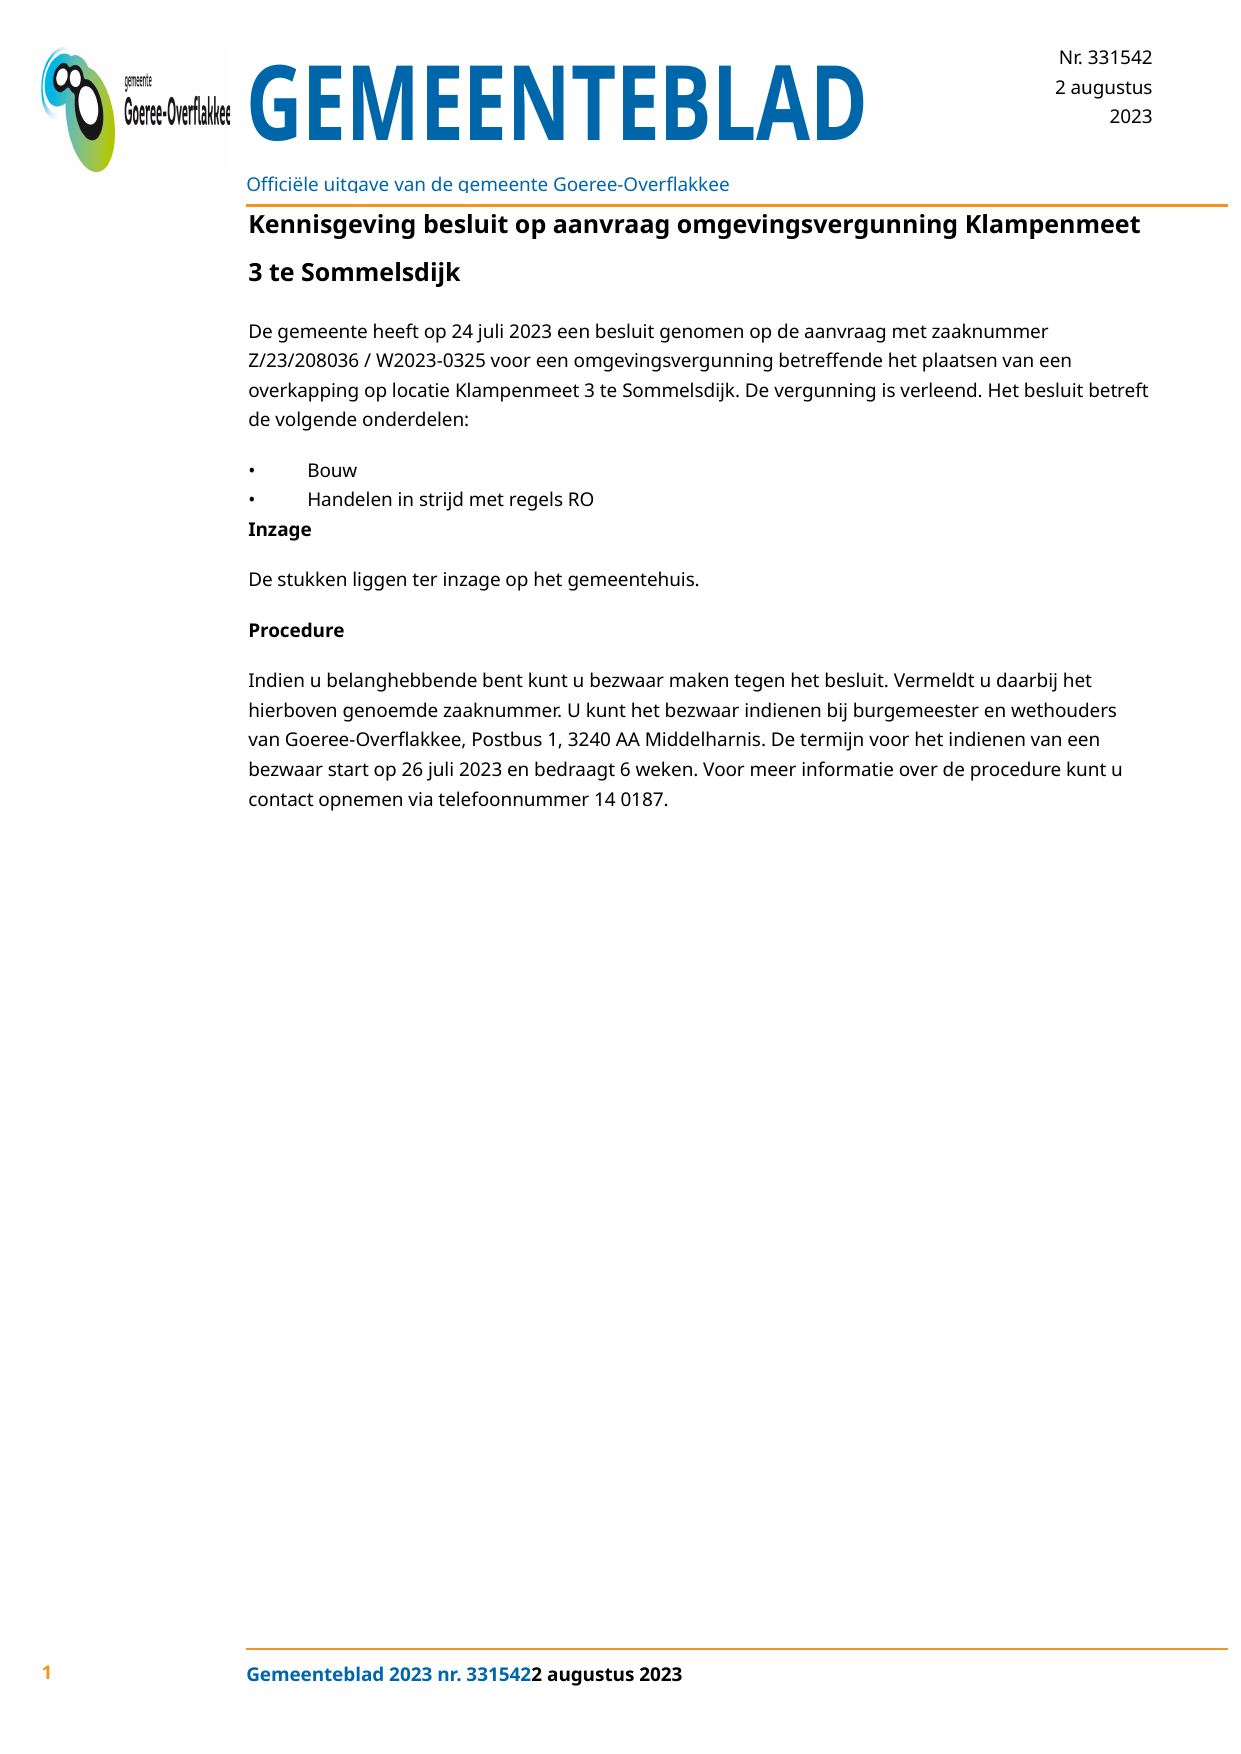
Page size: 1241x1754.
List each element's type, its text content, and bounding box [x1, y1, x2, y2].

picture [41, 47, 231, 172]
text Kennisgeving besluit op aanvraag omgevingsvergunning Klampenmeet 3 te Sommelsdijk [248, 207, 1152, 288]
list Handelen in strijd met regels RO [248, 487, 1152, 512]
text Procedure [248, 617, 1152, 643]
text De stukken liggen ter inzage op het gemeentehuis. [248, 567, 1152, 592]
text Inzage [248, 516, 1152, 542]
text De gemeente heeft op 24 juli 2023 een besluit genomen op de aanvraag met zaaknummer Z/23/208036 / W2023-0325 voor een omgevingsvergunning betreffende het plaatsen van een overkapping op locatie Klampenmeet 3 te Sommelsdijk. De vergunning is verleend. Het besluit betreft de volgende onderdelen: [248, 318, 1152, 432]
text Indien u belanghebbende bent kunt u bezwaar maken tegen het besluit. Vermeldt u daarbij het hierboven genoemde zaaknummer. U kunt het bezwaar indienen bij burgemeester en wethouders van Goeree-Overflakkee, Postbus 1, 3240 AA Middelharnis. De termijn voor het indienen van een bezwaar start op 26 juli 2023 en bedraagt 6 weken. Voor meer informatie over de procedure kunt u contact opnemen via telefoonnummer 14 0187. [248, 667, 1152, 812]
list Bouw [248, 457, 1152, 483]
